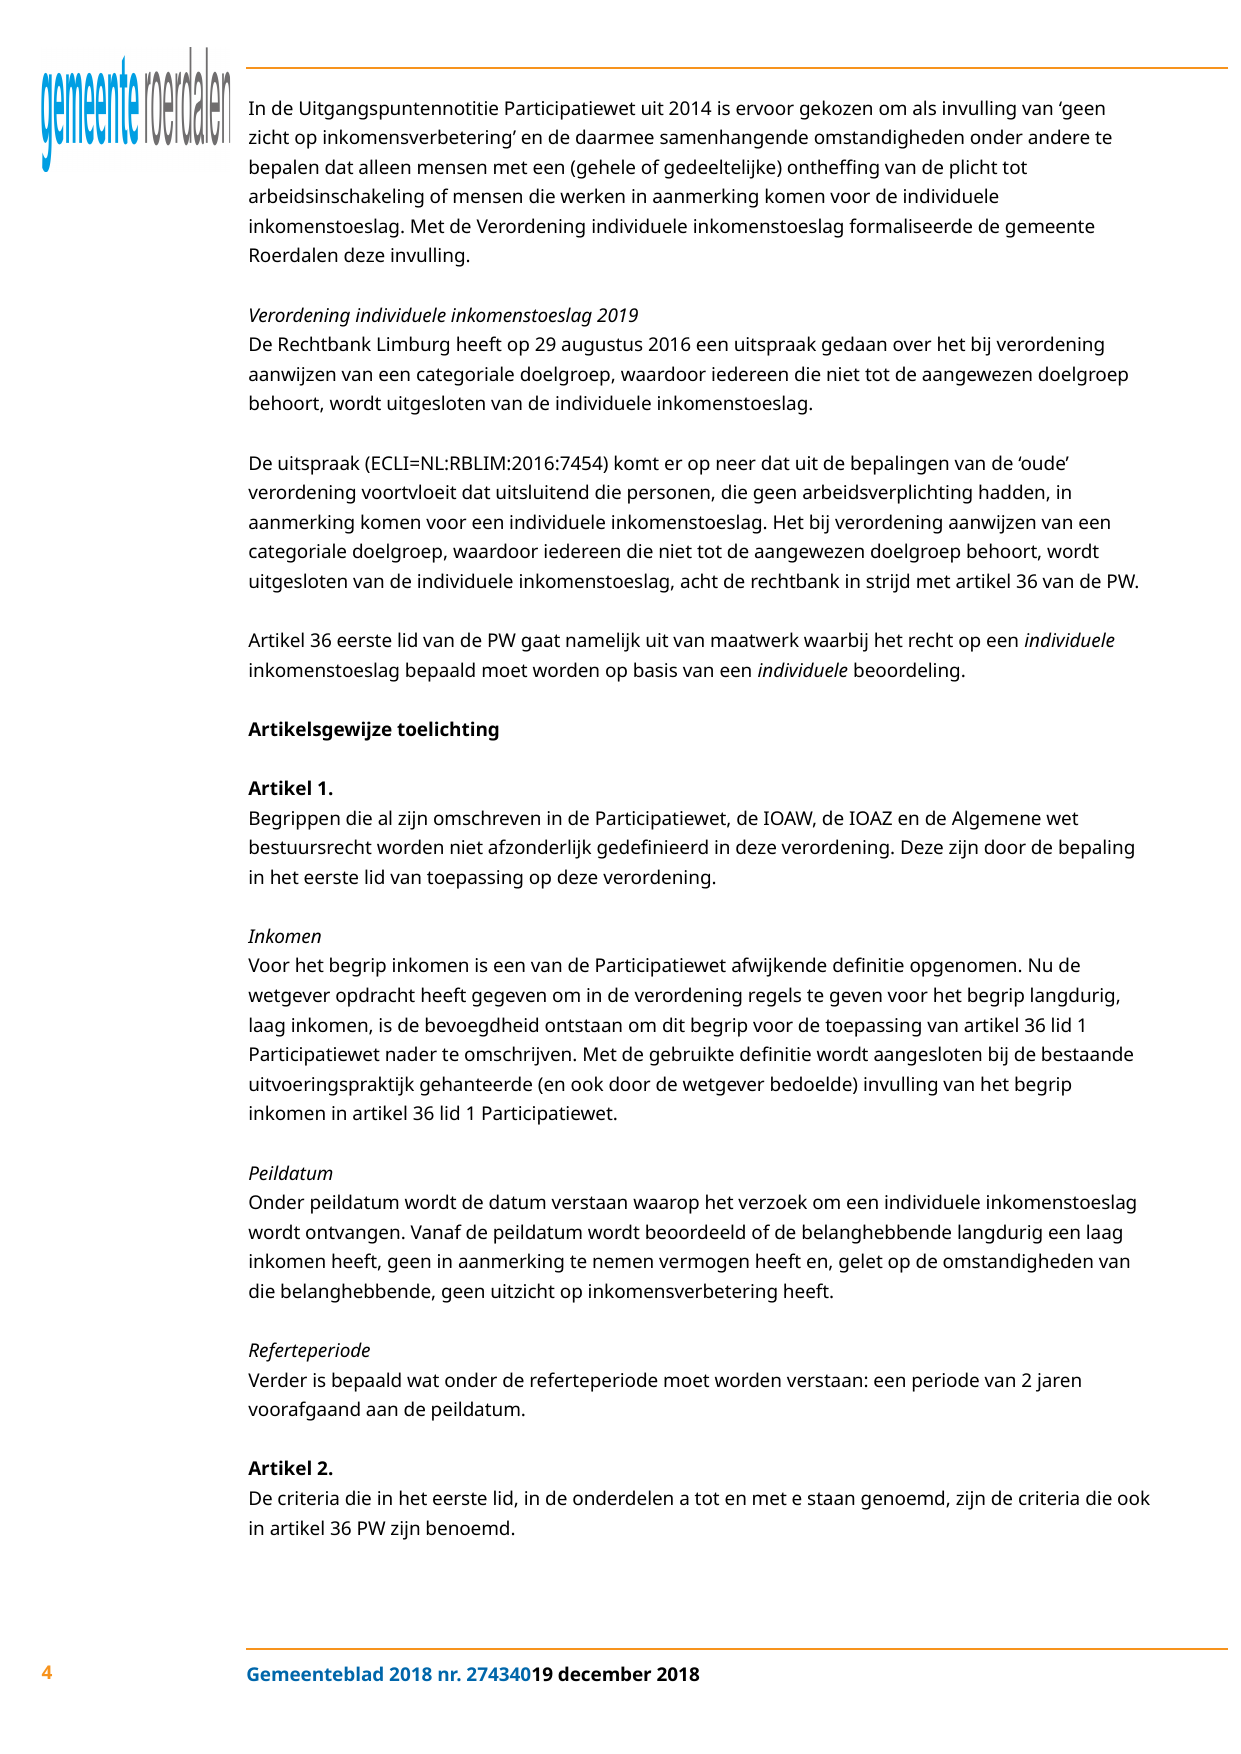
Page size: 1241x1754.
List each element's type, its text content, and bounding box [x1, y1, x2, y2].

text Onder peildatum wordt de datum verstaan waarop het verzoek om een individuele inkomenstoeslag wordt ontvangen. Vanaf de peildatum wordt beoordeeld of de belanghebbende langdurig een laag inkomen heeft, geen in aanmerking te nemen vermogen heeft en, gelet op de omstandigheden van die belanghebbende, geen uitzicht op inkomensverbetering heeft. [248, 1189, 1152, 1304]
picture [41, 134, 48, 172]
text Artikel 36 eerste lid van de PW gaat namelijk uit van maatwerk waarbij het recht op een individuele inkomenstoeslag bepaald moet worden op basis van een individuele beoordeling. [248, 627, 1152, 683]
picture [41, 47, 231, 172]
text De criteria die in het eerste lid, in de onderdelen a tot en met e staan genoemd, zijn de criteria die ook in artikel 36 PW zijn benoemd. [248, 1485, 1152, 1541]
text Artikelsgewijze toelichting [248, 716, 1152, 742]
text Inkomen [248, 923, 1152, 949]
text Peildatum [248, 1160, 1152, 1186]
text Verordening individuele inkomenstoeslag 2019 [248, 302, 1152, 328]
text Referteperiode [248, 1337, 1152, 1363]
text Artikel 1. [248, 775, 1152, 801]
text In de Uitgangspuntennotitie Participatiewet uit 2014 is ervoor gekozen om als invulling van ‘geen zicht op inkomensverbetering’ en de daarmee samenhangende omstandigheden onder andere te bepalen dat alleen mensen met een (gehele of gedeeltelijke) ontheffing van de plicht tot arbeidsinschakeling of mensen die werken in aanmerking komen voor de individuele inkomenstoeslag. Met de Verordening individuele inkomenstoeslag formaliseerde de gemeente Roerdalen deze invulling. [248, 95, 1152, 268]
text De Rechtbank Limburg heeft op 29 augustus 2016 een uitspraak gedaan over het bij verordening aanwijzen van een categoriale doelgroep, waardoor iedereen die niet tot de aangewezen doelgroep behoort, wordt uitgesloten van de individuele inkomenstoeslag. [248, 331, 1152, 416]
text De uitspraak (ECLI=NL:RBLIM:2016:7454) komt er op neer dat uit de bepalingen van de ‘oude’ verordening voortvloeit dat uitsluitend die personen, die geen arbeidsverplichting hadden, in aanmerking komen voor een individuele inkomenstoeslag. Het bij verordening aanwijzen van een categoriale doelgroep, waardoor iedereen die niet tot de aangewezen doelgroep behoort, wordt uitgesloten van de individuele inkomenstoeslag, acht de rechtbank in strijd met artikel 36 van de PW. [248, 450, 1152, 594]
text Artikel 2. [248, 1456, 1152, 1481]
text Verder is bepaald wat onder de referteperiode moet worden verstaan: een periode van 2 jaren voorafgaand aan de peildatum. [248, 1367, 1152, 1422]
text Begrippen die al zijn omschreven in de Participatiewet, de IOAW, de IOAZ en de Algemene wet bestuursrecht worden niet afzonderlijk gedefinieerd in deze verordening. Deze zijn door de bepaling in het eerste lid van toepassing op deze verordening. [248, 805, 1152, 890]
text Voor het begrip inkomen is een van de Participatiewet afwijkende definitie opgenomen. Nu de wetgever opdracht heeft gegeven om in de verordening regels te geven voor het begrip langdurig, laag inkomen, is de bevoegdheid ontstaan om dit begrip voor de toepassing van artikel 36 lid 1 Participatiewet nader te omschrijven. Met de gebruikte definitie wordt aangesloten bij de bestaande uitvoeringspraktijk gehanteerde (en ook door de wetgever bedoelde) invulling van het begrip inkomen in artikel 36 lid 1 Participatiewet. [248, 953, 1152, 1126]
